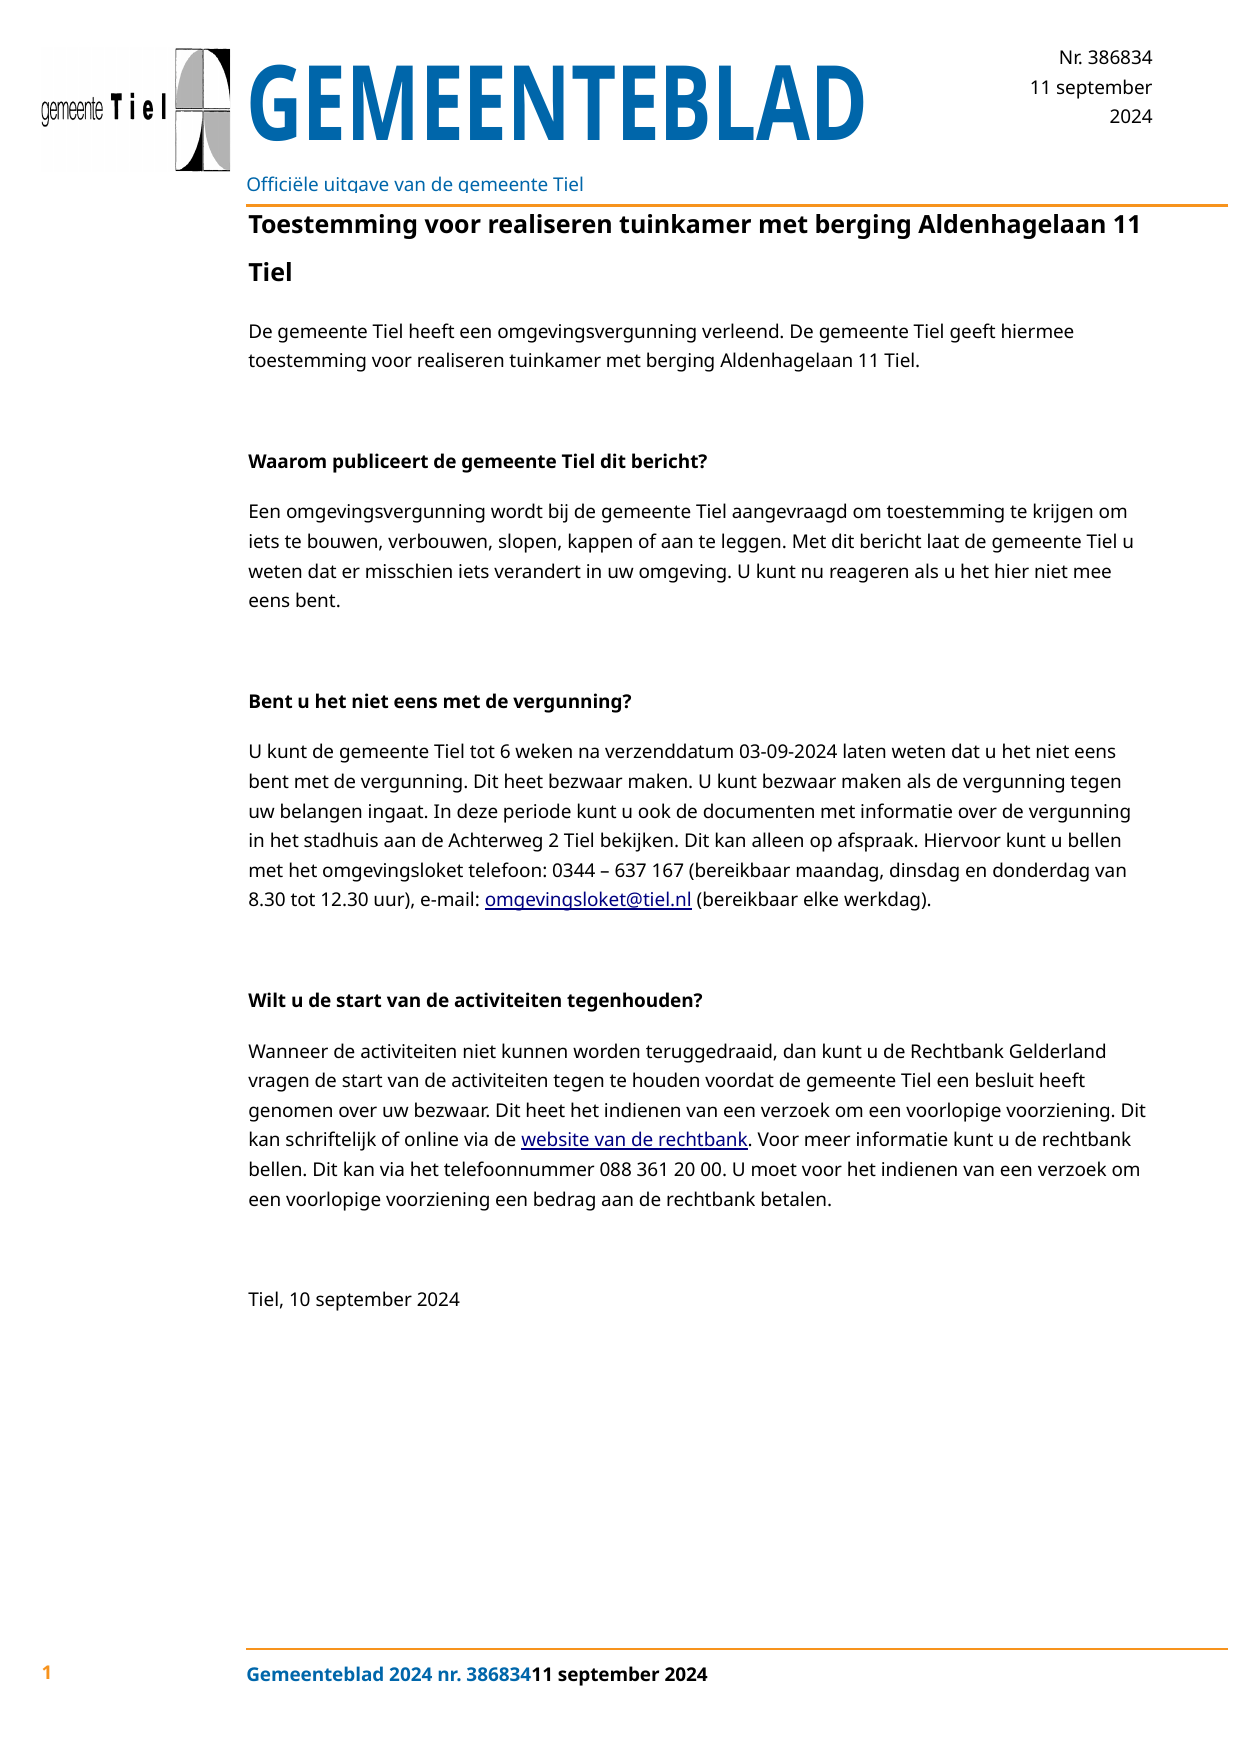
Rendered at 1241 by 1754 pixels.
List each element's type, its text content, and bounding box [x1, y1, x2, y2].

text Waarom publiceert de gemeente Tiel dit bericht? [248, 448, 1152, 474]
text De gemeente Tiel heeft een omgevingsvergunning verleend. De gemeente Tiel geeft hiermee toestemming voor realiseren tuinkamer met berging Aldenhagelaan 11 Tiel. [248, 318, 1152, 373]
text Wilt u de start van de activiteiten tegenhouden? [248, 987, 1152, 1013]
text Wanneer de activiteiten niet kunnen worden teruggedraaid, dan kunt u de Rechtbank Gelderland vragen de start van de activiteiten tegen te houden voordat de gemeente Tiel een besluit heeft genomen over uw bezwaar. Dit heet het indienen van een verzoek om een voorlopige voorziening. Dit kan schriftelijk of online via de website van de rechtbank. Voor meer informatie kunt u de rechtbank bellen. Dit kan via het telefoonnummer 088 361 20 00. U moet voor het indienen van een verzoek om een voorlopige voorziening een bedrag aan de rechtbank betalen. [248, 1038, 1152, 1212]
text Bent u het niet eens met de vergunning? [248, 688, 1152, 714]
picture [41, 47, 231, 172]
text Tiel, 10 september 2024 [248, 1287, 1152, 1312]
text Een omgevingsvergunning wordt bij de gemeente Tiel aangevraagd om toestemming te krijgen om iets te bouwen, verbouwen, slopen, kappen of aan te leggen. Met dit bericht laat de gemeente Tiel u weten dat er misschien iets verandert in uw omgeving. U kunt nu reageren als u het hier niet mee eens bent. [248, 499, 1152, 613]
text Toestemming voor realiseren tuinkamer met berging Aldenhagelaan 11 Tiel [248, 207, 1152, 288]
text U kunt de gemeente Tiel tot 6 weken na verzenddatum 03-09-2024 laten weten dat u het niet eens bent met de vergunning. Dit heet bezwaar maken. U kunt bezwaar maken als de vergunning tegen uw belangen ingaat. In deze periode kunt u ook de documenten met informatie over de vergunning in het stadhuis aan de Achterweg 2 Tiel bekijken. Dit kan alleen op afspraak. Hiervoor kunt u bellen met het omgevingsloket telefoon: 0344 – 637 167 (bereikbaar maandag, dinsdag en donderdag van 8.30 tot 12.30 uur), e-mail: omgevingsloket@tiel.nl (bereikbaar elke werkdag). [248, 739, 1152, 912]
